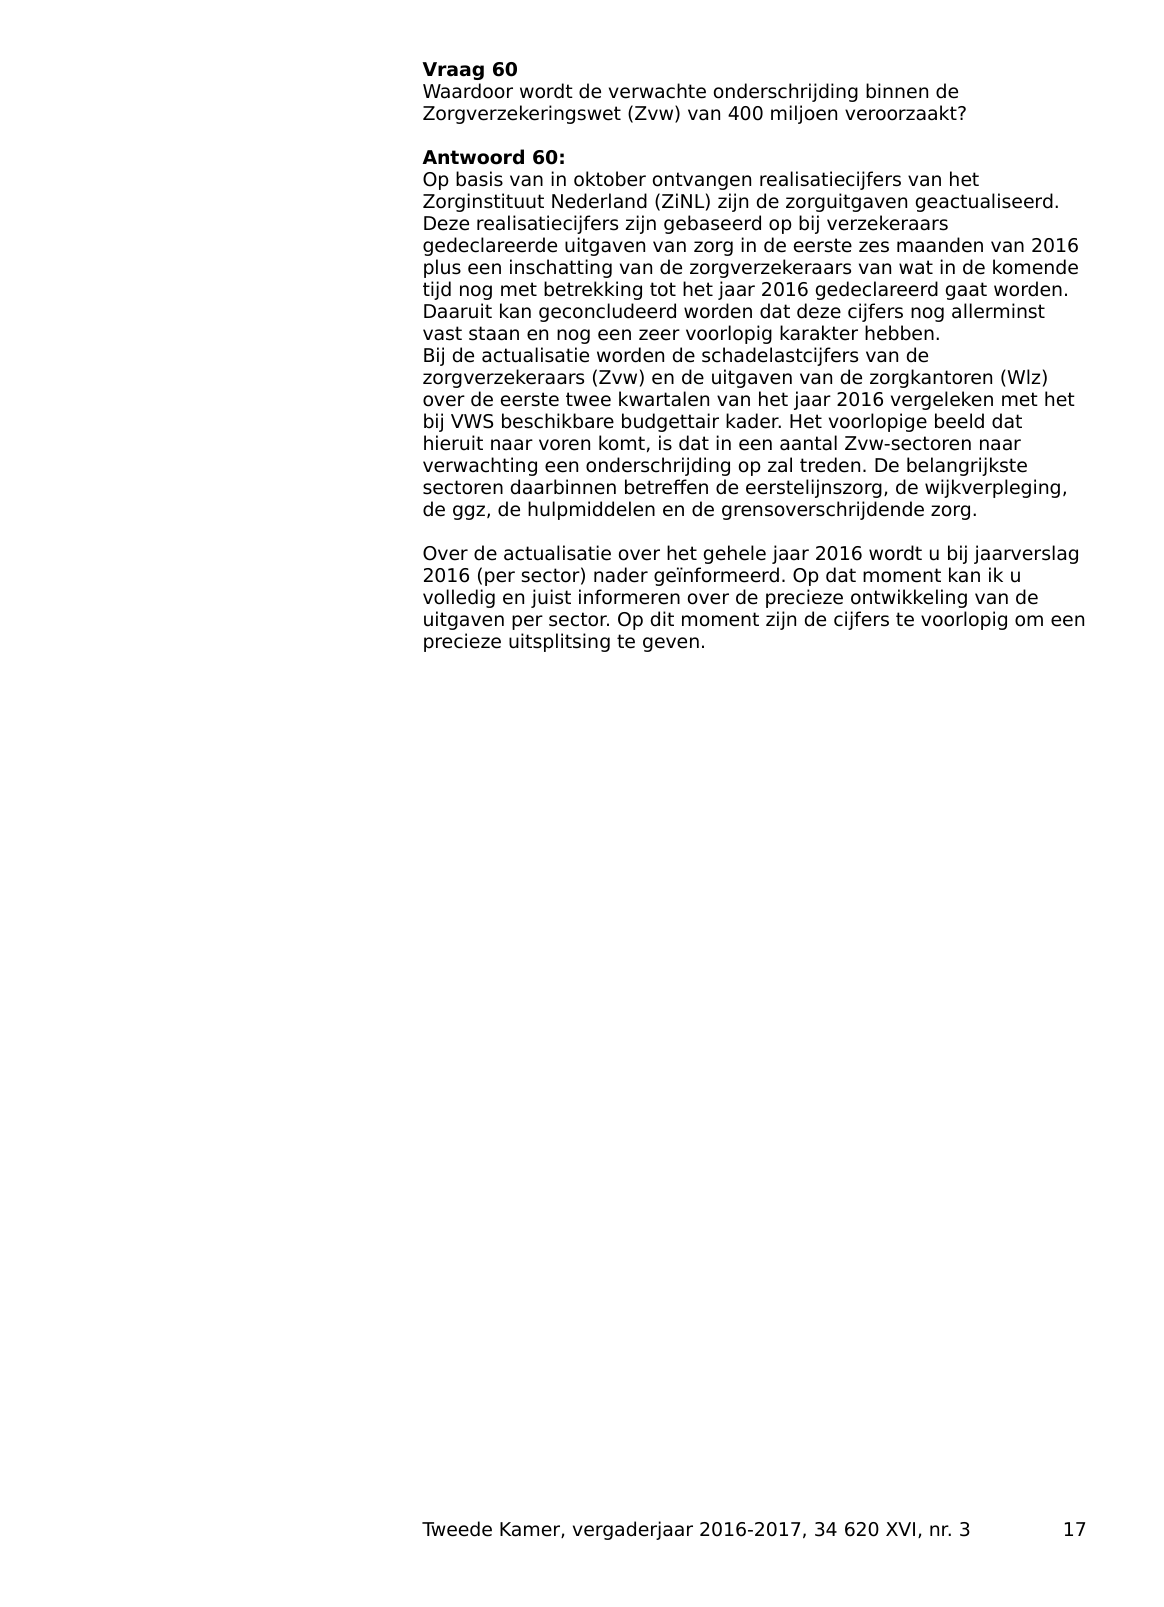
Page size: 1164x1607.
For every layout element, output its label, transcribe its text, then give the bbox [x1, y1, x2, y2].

text Over de actualisatie over het gehele jaar 2016 wordt u bij jaarverslag 2016 (per sector) nader geïnformeerd. Op dat moment kan ik u volledig en juist informeren over de precieze ontwikkeling van de uitgaven per sector. Op dit moment zijn de cijfers te voorlopig om een precieze uitsplitsing te geven. [422, 543, 1087, 653]
text Op basis van in oktober ontvangen realisatiecijfers van het Zorginstituut Nederland (ZiNL) zijn de zorguitgaven geactualiseerd. Deze realisatiecijfers zijn gebaseerd op bij verzekeraars gedeclareerde uitgaven van zorg in de eerste zes maanden van 2016 plus een inschatting van de zorgverzekeraars van wat in de komende tijd nog met betrekking tot het jaar 2016 gedeclareerd gaat worden. Daaruit kan geconcludeerd worden dat deze cijfers nog allerminst vast staan en nog een zeer voorlopig karakter hebben. [422, 169, 1087, 345]
text Antwoord 60: [422, 147, 1087, 169]
text Waardoor wordt de verwachte onderschrijding binnen de Zorgverzekeringswet (Zvw) van 400 miljoen veroorzaakt? [422, 81, 1087, 125]
text Vraag 60 [422, 59, 1087, 81]
text Bij de actualisatie worden de schadelastcijfers van de zorgverzekeraars (Zvw) en de uitgaven van de zorgkantoren (Wlz) over de eerste twee kwartalen van het jaar 2016 vergeleken met het bij VWS beschikbare budgettair kader. Het voorlopige beeld dat hieruit naar voren komt, is dat in een aantal Zvw-sectoren naar verwachting een onderschrijding op zal treden. De belangrijkste sectoren daarbinnen betreffen de eerstelijnszorg, de wijkverpleging, de ggz, de hulpmiddelen en de grensoverschrijdende zorg. [422, 345, 1087, 521]
